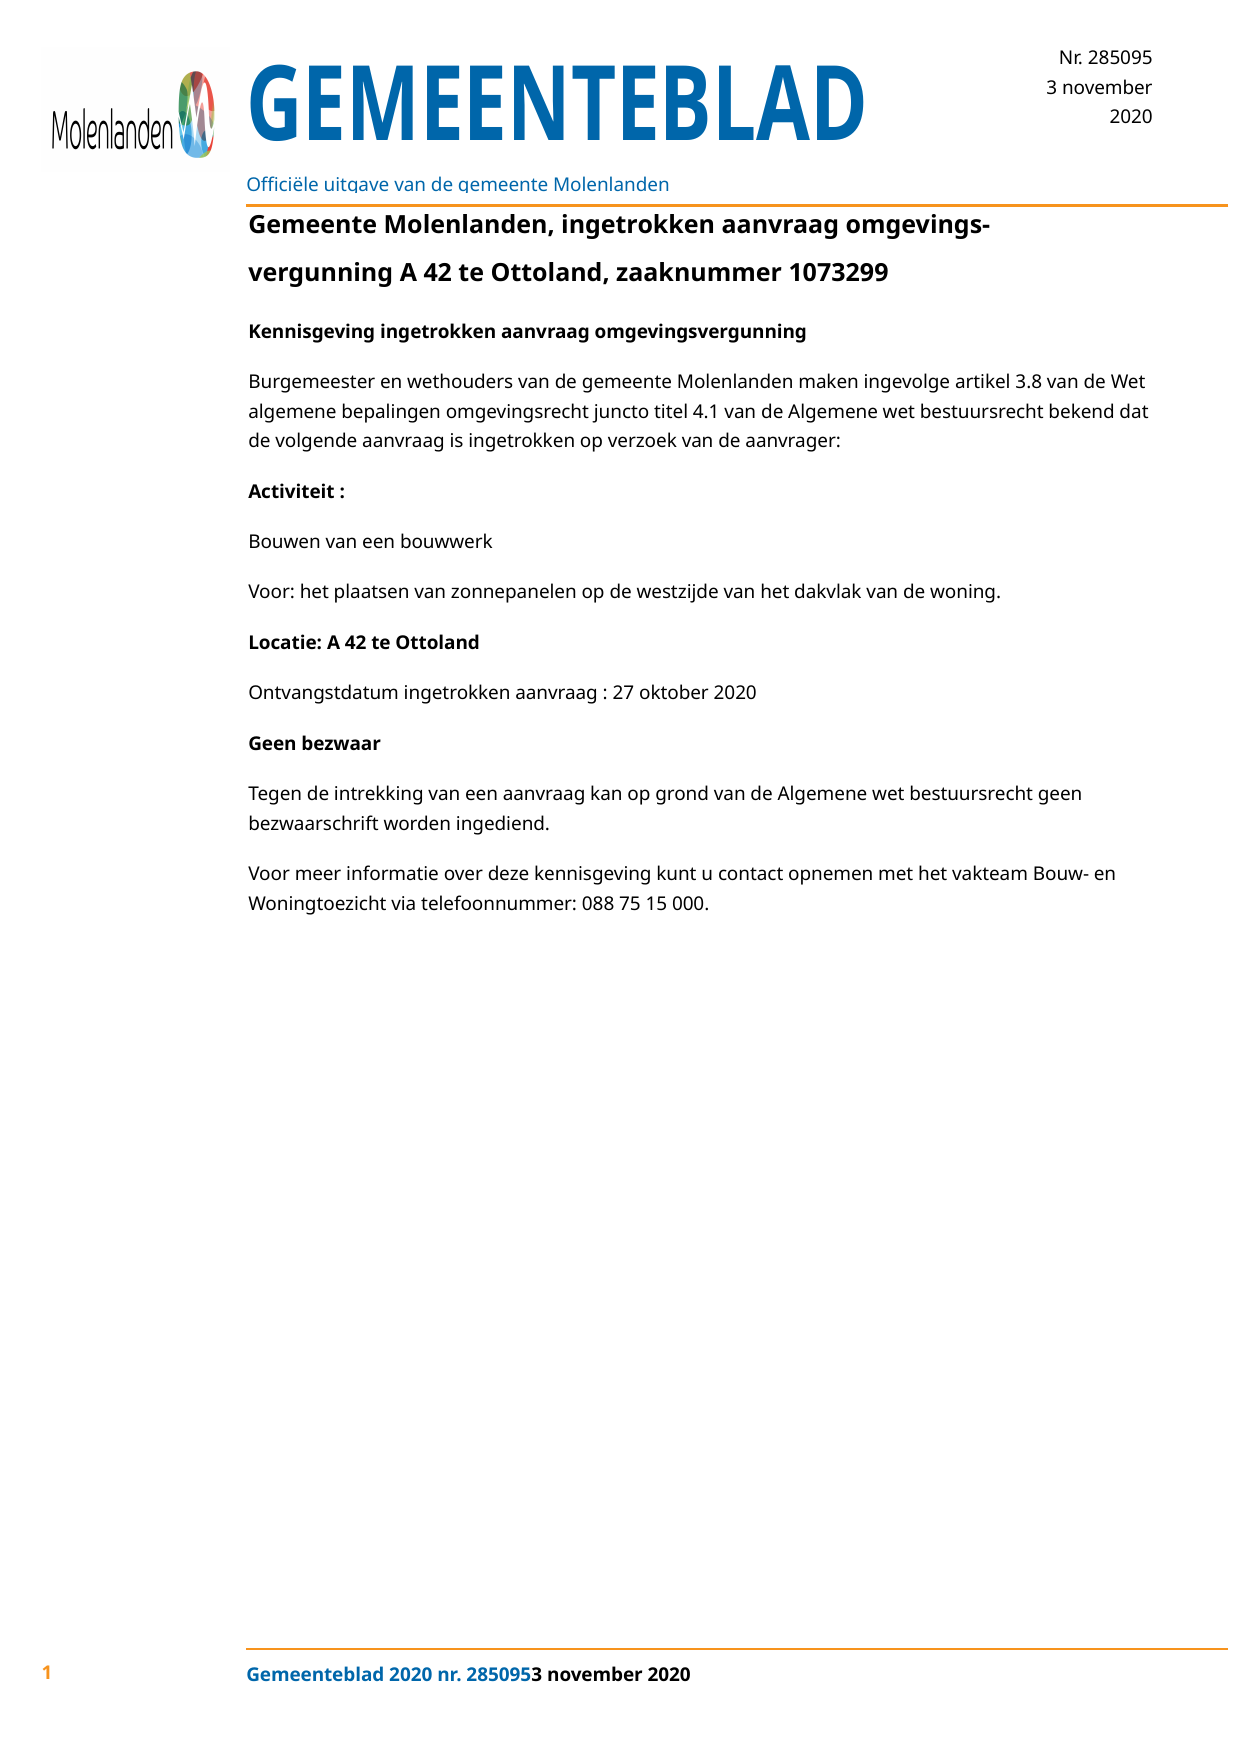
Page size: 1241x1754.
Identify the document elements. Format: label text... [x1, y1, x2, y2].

picture [41, 47, 231, 172]
text Tegen de intrekking van een aanvraag kan op grond van de Algemene wet bestuursrecht geen bezwaarschrift worden ingediend. [248, 780, 1152, 836]
text Ontvangstdatum ingetrokken aanvraag : 27 oktober 2020 [248, 679, 1152, 705]
text Bouwen van een bouwwerk [248, 528, 1152, 554]
text Voor: het plaatsen van zonnepanelen op de westzijde van het dakvlak van de woning. [248, 579, 1152, 604]
text Geen bezwaar [248, 730, 1152, 756]
text Kennisgeving ingetrokken aanvraag omgevingsvergunning [248, 318, 1152, 344]
text Locatie: A 42 te Ottoland [248, 629, 1152, 655]
text Gemeente Molenlanden, ingetrokken aanvraag omgevings-vergunning A 42 te Ottoland, zaaknummer 1073299 [248, 207, 1152, 288]
text Activiteit : [248, 478, 1152, 504]
text Burgemeester en wethouders van de gemeente Molenlanden maken ingevolge artikel 3.8 van de Wet algemene bepalingen omgevingsrecht juncto titel 4.1 van de Algemene wet bestuursrecht bekend dat de volgende aanvraag is ingetrokken op verzoek van de aanvrager: [248, 368, 1152, 453]
text Voor meer informatie over deze kennisgeving kunt u contact opnemen met het vakteam Bouw- en Woningtoezicht via telefoonnummer: 088 75 15 000. [248, 860, 1152, 916]
